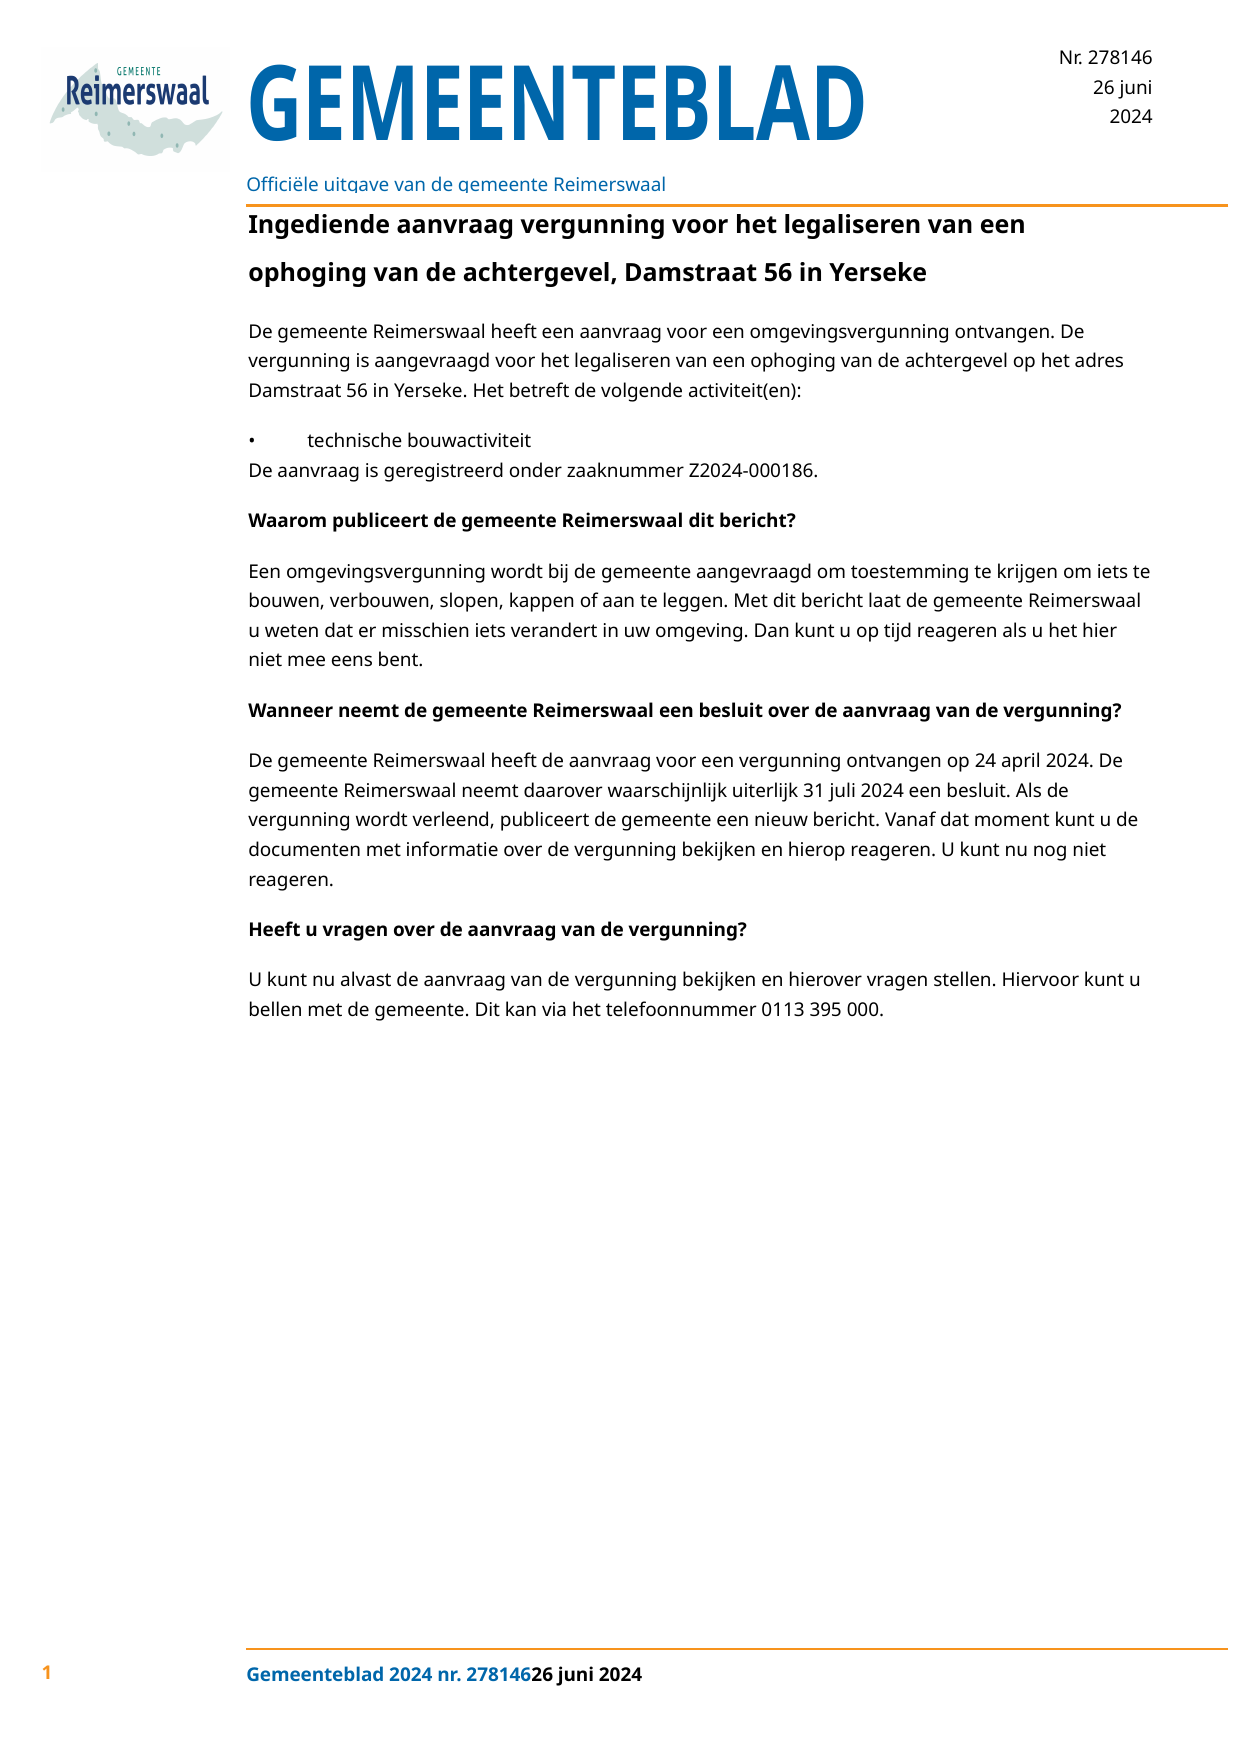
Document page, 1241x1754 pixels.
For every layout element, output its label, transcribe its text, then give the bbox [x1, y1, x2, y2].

text Heeft u vragen over de aanvraag van de vergunning? [248, 916, 1152, 942]
text De gemeente Reimerswaal heeft de aanvraag voor een vergunning ontvangen op 24 april 2024. De gemeente Reimerswaal neemt daarover waarschijnlijk uiterlijk 31 juli 2024 een besluit. Als de vergunning wordt verleend, publiceert de gemeente een nieuw bericht. Vanaf dat moment kunt u de documenten met informatie over de vergunning bekijken en hierop reageren. U kunt nu nog niet reageren. [248, 747, 1152, 892]
text Een omgevingsvergunning wordt bij de gemeente aangevraagd om toestemming te krijgen om iets te bouwen, verbouwen, slopen, kappen of aan te leggen. Met dit bericht laat de gemeente Reimerswaal u weten dat er misschien iets verandert in uw omgeving. Dan kunt u op tijd reageren als u het hier niet mee eens bent. [248, 558, 1152, 672]
text De gemeente Reimerswaal heeft een aanvraag voor een omgevingsvergunning ontvangen. De vergunning is aangevraagd voor het legaliseren van een ophoging van de achtergevel op het adres Damstraat 56 in Yerseke. Het betreft de volgende activiteit(en): [248, 318, 1152, 403]
text Wanneer neemt de gemeente Reimerswaal een besluit over de aanvraag van de vergunning? [248, 697, 1152, 723]
list technische bouwactiviteit [248, 427, 1152, 453]
text De aanvraag is geregistreerd onder zaaknummer Z2024-000186. [248, 457, 1152, 483]
text Waarom publiceert de gemeente Reimerswaal dit bericht? [248, 507, 1152, 533]
text U kunt nu alvast de aanvraag van de vergunning bekijken en hierover vragen stellen. Hiervoor kunt u bellen met de gemeente. Dit kan via het telefoonnummer 0113 395 000. [248, 967, 1152, 1022]
text Ingediende aanvraag vergunning voor het legaliseren van een ophoging van de achtergevel, Damstraat 56 in Yerseke [248, 207, 1152, 288]
picture [41, 47, 231, 172]
